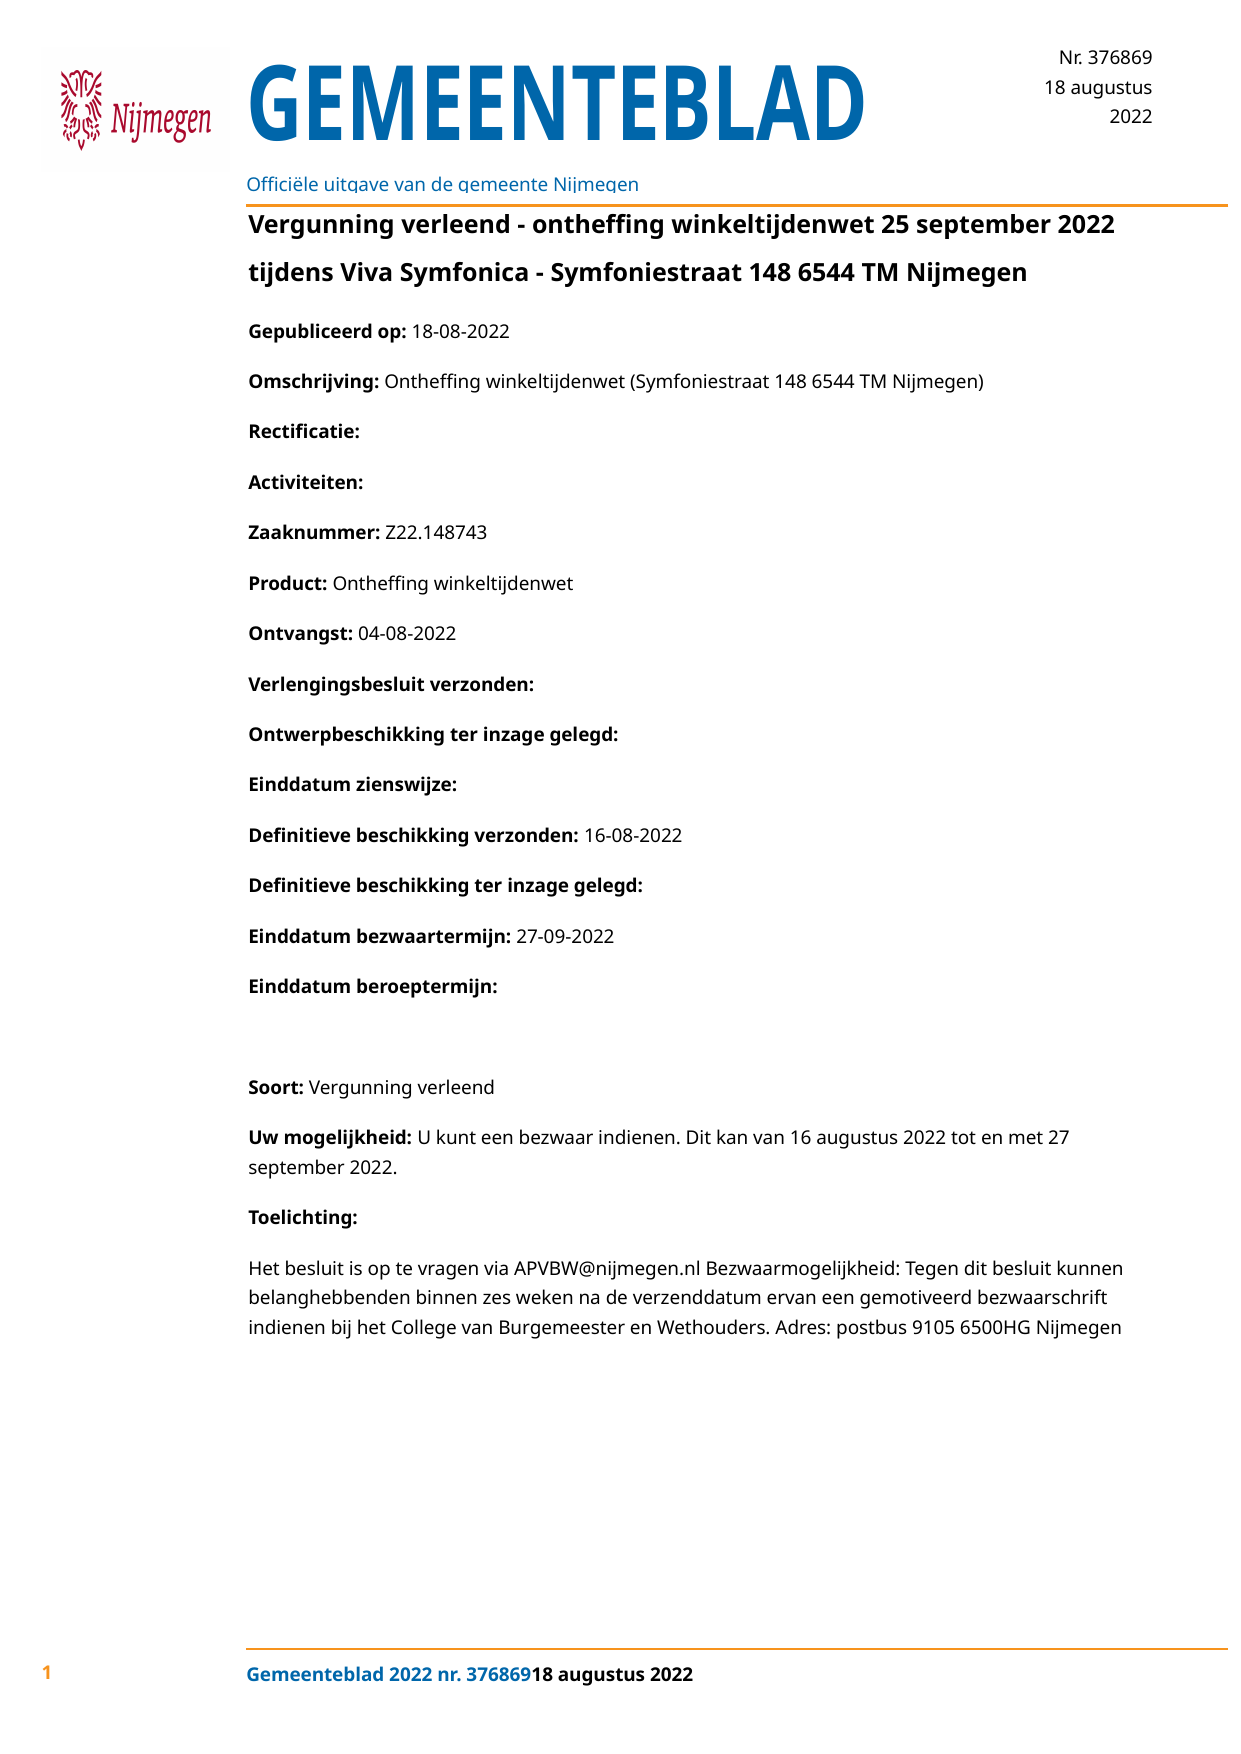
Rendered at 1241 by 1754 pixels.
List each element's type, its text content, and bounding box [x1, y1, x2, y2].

text Definitieve beschikking ter inzage gelegd: [248, 872, 1152, 898]
text Het besluit is op te vragen via APVBW@nijmegen.nl Bezwaarmogelijkheid: Tegen dit besluit kunnen belanghebbenden binnen zes weken na de verzenddatum ervan een gemotiveerd bezwaarschrift indienen bij het College van Burgemeester en Wethouders. Adres: postbus 9105 6500HG Nijmegen [248, 1255, 1152, 1340]
text Vergunning verleend - ontheffing winkeltijdenwet 25 september 2022 tijdens Viva Symfonica - Symfoniestraat 148 6544 TM Nijmegen [248, 207, 1152, 288]
text Ontwerpbeschikking ter inzage gelegd: [248, 721, 1152, 747]
text Rectificatie: [248, 419, 1152, 444]
text Verlengingsbesluit verzonden: [248, 671, 1152, 697]
picture [41, 47, 231, 172]
text Product: Ontheffing winkeltijdenwet [248, 570, 1152, 596]
text Einddatum zienswijze: [248, 772, 1152, 797]
text Ontvangst: 04-08-2022 [248, 620, 1152, 646]
text Uw mogelijkheid: U kunt een bezwaar indienen. Dit kan van 16 augustus 2022 tot en met 27 september 2022. [248, 1124, 1152, 1180]
text Omschrijving: Ontheffing winkeltijdenwet (Symfoniestraat 148 6544 TM Nijmegen) [248, 368, 1152, 394]
text Einddatum beroeptermijn: [248, 973, 1152, 999]
text Zaaknummer: Z22.148743 [248, 519, 1152, 545]
text Einddatum bezwaartermijn: 27-09-2022 [248, 923, 1152, 949]
text Toelichting: [248, 1204, 1152, 1230]
text Definitieve beschikking verzonden: 16-08-2022 [248, 822, 1152, 848]
text Gepubliceerd op: 18-08-2022 [248, 318, 1152, 344]
text Soort: Vergunning verleend [248, 1074, 1152, 1100]
text Activiteiten: [248, 469, 1152, 495]
